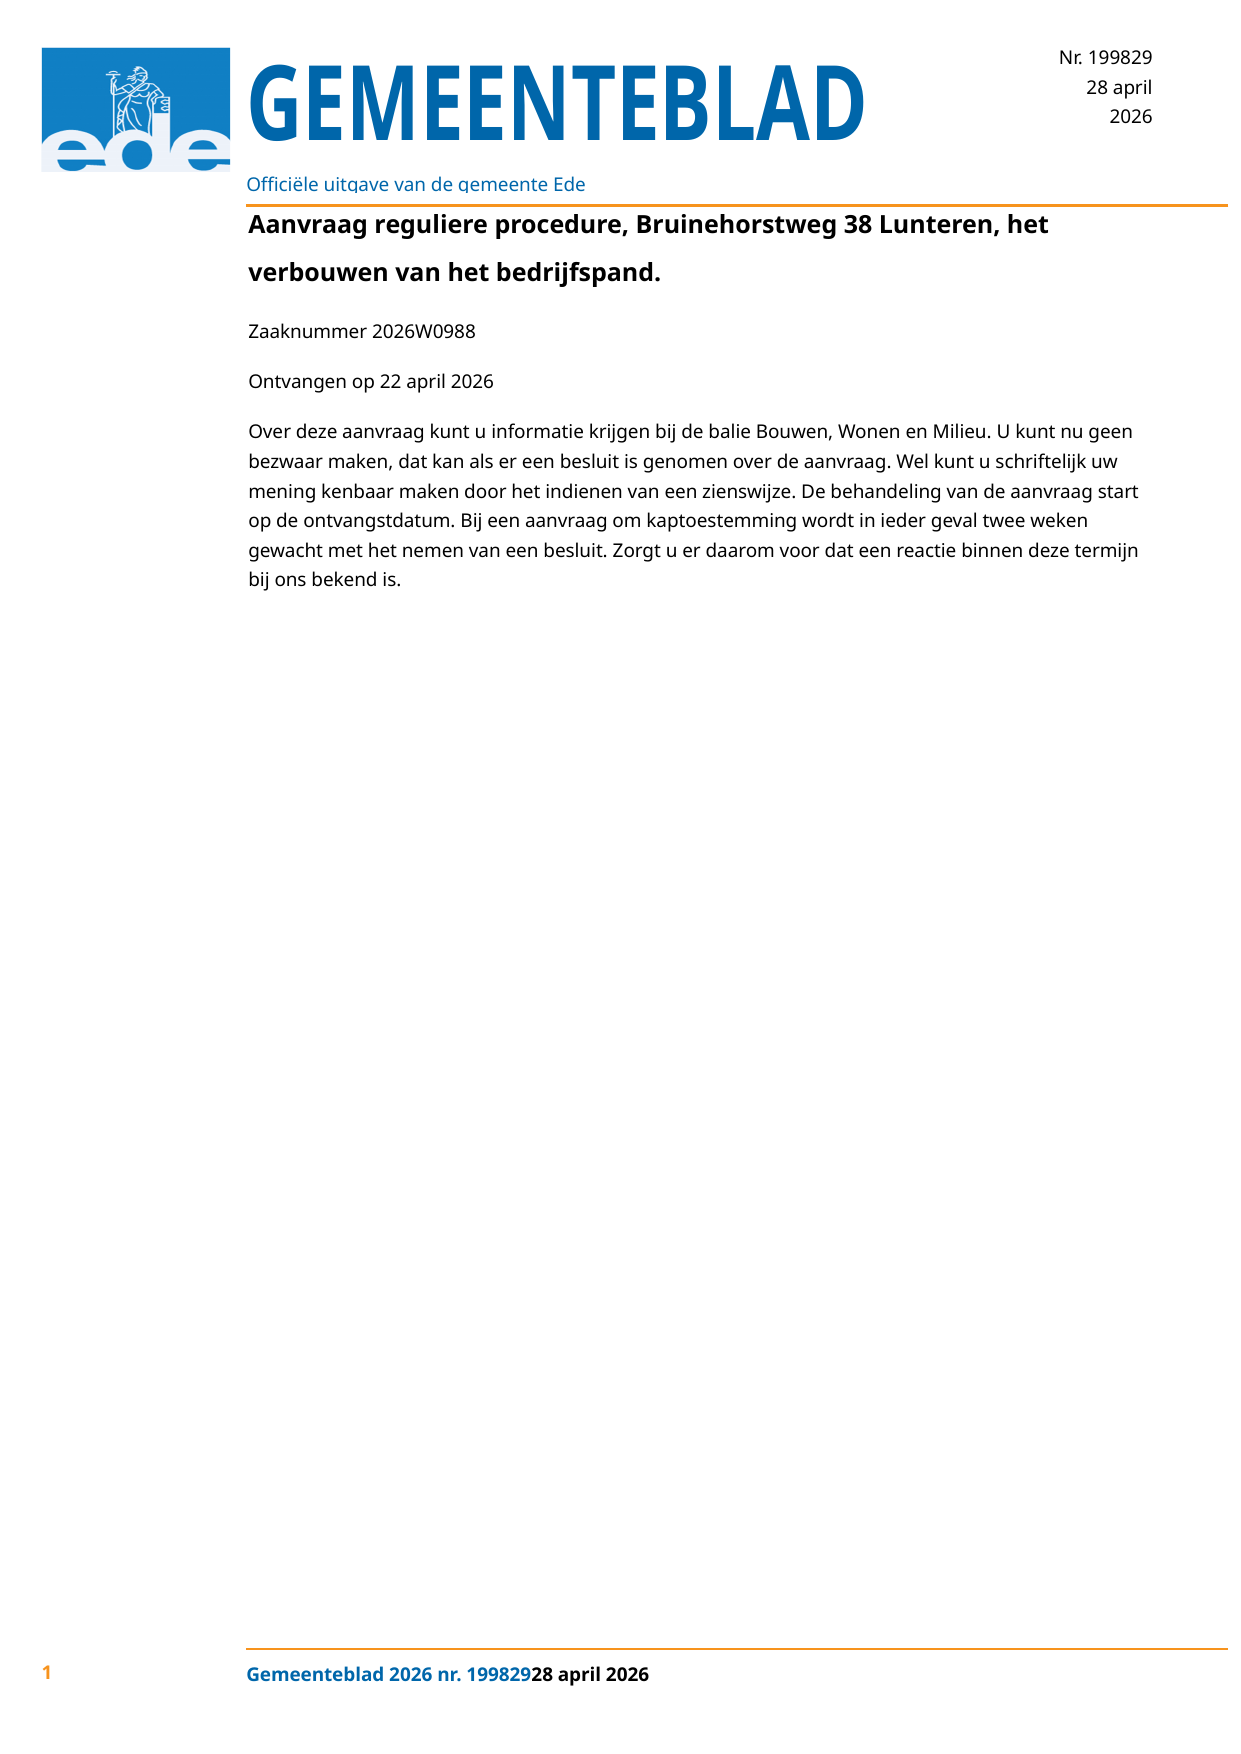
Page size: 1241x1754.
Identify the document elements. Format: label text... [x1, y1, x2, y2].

text Aanvraag reguliere procedure, Bruinehorstweg 38 Lunteren, het verbouwen van het bedrijfspand. [248, 207, 1152, 288]
text Ontvangen op 22 april 2026 [248, 368, 1152, 394]
picture [41, 47, 231, 172]
text Over deze aanvraag kunt u informatie krijgen bij de balie Bouwen, Wonen en Milieu. U kunt nu geen bezwaar maken, dat kan als er een besluit is genomen over de aanvraag. Wel kunt u schriftelijk uw mening kenbaar maken door het indienen van een zienswijze. De behandeling van de aanvraag start op de ontvangstdatum. Bij een aanvraag om kaptoestemming wordt in ieder geval twee weken gewacht met het nemen van een besluit. Zorgt u er daarom voor dat een reactie binnen deze termijn bij ons bekend is. [248, 419, 1152, 592]
text Zaaknummer 2026W0988 [248, 318, 1152, 344]
